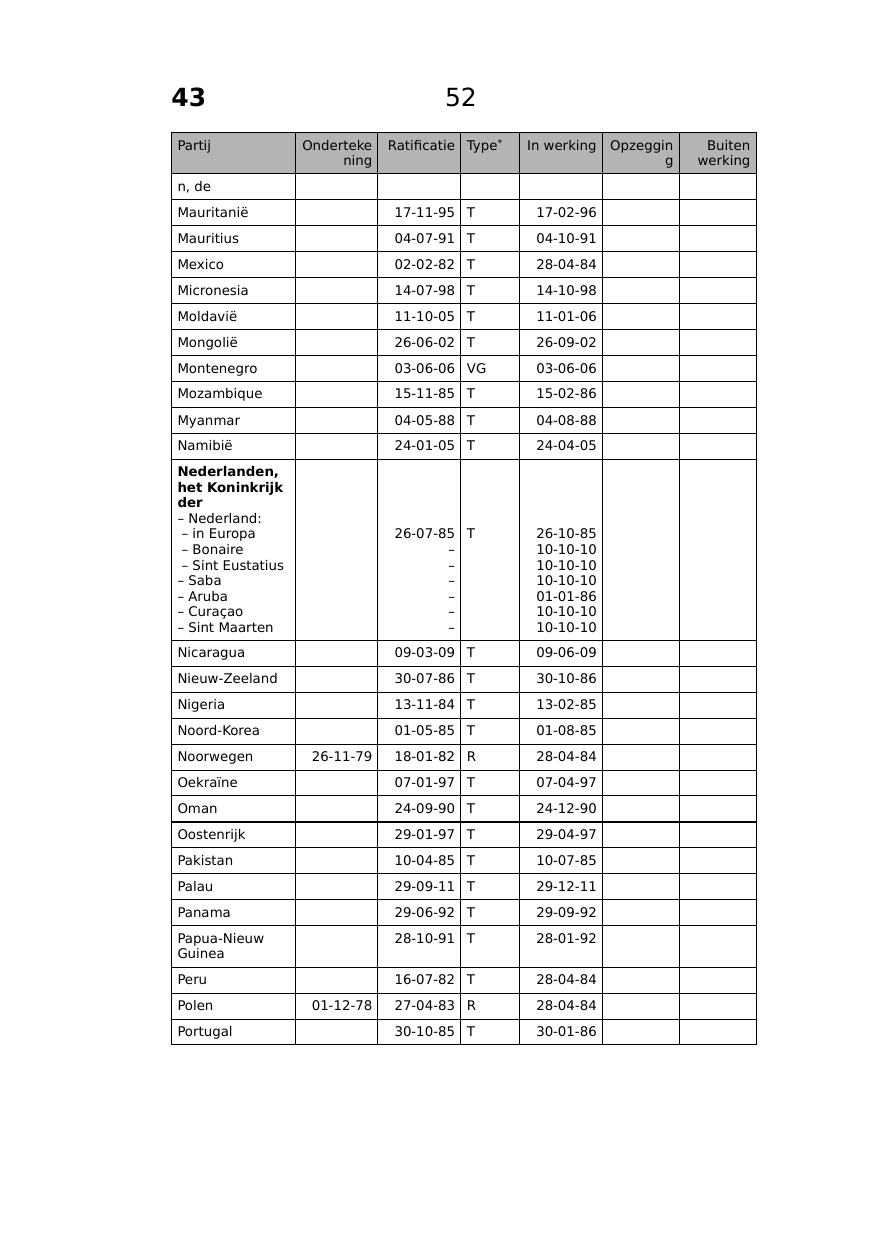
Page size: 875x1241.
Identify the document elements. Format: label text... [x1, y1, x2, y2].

table_cell Palau [172, 874, 295, 899]
table_cell [520, 460, 602, 511]
table_cell n, de [172, 174, 295, 199]
table_cell T [461, 1020, 519, 1044]
table_cell T [461, 968, 519, 992]
table_cell [680, 573, 756, 588]
table_cell 16-07-82 [378, 968, 460, 992]
table_cell [603, 226, 679, 251]
table_cell [603, 330, 679, 355]
table_cell [680, 200, 756, 225]
table_cell [296, 926, 377, 967]
table_cell [461, 460, 519, 511]
table_cell [461, 511, 519, 526]
table_cell T [461, 382, 519, 407]
table_cell 26-10-85 [520, 526, 602, 542]
table_cell [603, 1020, 679, 1044]
table_cell [461, 558, 519, 573]
table_cell [603, 382, 679, 407]
table_cell [680, 823, 756, 847]
table_cell Pakistan [172, 848, 295, 873]
table_header Ratificatie [378, 133, 460, 173]
table_cell [603, 641, 679, 666]
table_cell Portugal [172, 1020, 295, 1044]
table_cell T [461, 848, 519, 873]
table_cell [680, 719, 756, 743]
table_cell 04-08-88 [520, 408, 602, 433]
table_cell [680, 382, 756, 407]
table_header Ondertekening [296, 133, 377, 173]
table_cell Papua-Nieuw Guinea [172, 926, 295, 967]
table_cell [680, 542, 756, 557]
table_cell [680, 1020, 756, 1044]
table_cell [520, 174, 602, 199]
table_cell 28-04-84 [520, 994, 602, 1018]
table_cell 29-04-97 [520, 823, 602, 847]
table_cell [296, 573, 377, 588]
table_cell [461, 542, 519, 557]
table_cell Mexico [172, 252, 295, 277]
table_cell [461, 620, 519, 640]
table_cell 04-10-91 [520, 226, 602, 251]
table_cell [296, 304, 377, 329]
table_cell 27-04-83 [378, 994, 460, 1018]
table_cell T [461, 823, 519, 847]
table_cell T [461, 926, 519, 967]
table_cell [603, 771, 679, 795]
table_cell [680, 174, 756, 199]
table_cell [603, 968, 679, 992]
table_cell Mauritius [172, 226, 295, 251]
table_cell [296, 667, 377, 692]
table_cell [603, 304, 679, 329]
table_cell [520, 511, 602, 526]
table_cell [603, 848, 679, 873]
table_cell T [461, 771, 519, 795]
table_cell [296, 408, 377, 433]
table_cell 29-06-92 [378, 900, 460, 925]
table_cell [680, 968, 756, 992]
table_cell [680, 745, 756, 769]
table_cell 29-01-97 [378, 823, 460, 847]
table_cell [296, 434, 377, 459]
table_cell Peru [172, 968, 295, 992]
table_cell [296, 382, 377, 407]
table_cell Noorwegen [172, 745, 295, 769]
table_cell 13-11-84 [378, 693, 460, 718]
table_cell 09-06-09 [520, 641, 602, 666]
table_cell 18-01-82 [378, 745, 460, 769]
table_cell 28-10-91 [378, 926, 460, 967]
table_cell Myanmar [172, 408, 295, 433]
table_cell 30-01-86 [520, 1020, 602, 1044]
table_cell 15-02-86 [520, 382, 602, 407]
table_cell 29-12-11 [520, 874, 602, 899]
table_cell [296, 330, 377, 355]
table_cell [680, 330, 756, 355]
table_cell [296, 823, 377, 847]
table_cell 01-12-78 [296, 994, 377, 1018]
table_cell [680, 667, 756, 692]
table_cell [296, 511, 377, 526]
table_cell 28-04-84 [520, 745, 602, 769]
table_cell Mongolië [172, 330, 295, 355]
table_cell 13-02-85 [520, 693, 602, 718]
table_cell 07-01-97 [378, 771, 460, 795]
table_cell 17-11-95 [378, 200, 460, 225]
table_cell [603, 526, 679, 542]
table_cell – [378, 589, 460, 604]
table_cell Noord-Korea [172, 719, 295, 743]
table_cell Polen [172, 994, 295, 1018]
table_cell 09-03-09 [378, 641, 460, 666]
table_cell [296, 589, 377, 604]
table_cell [603, 408, 679, 433]
table_cell [603, 926, 679, 967]
table_cell T [461, 278, 519, 303]
table_cell [680, 408, 756, 433]
table_cell [680, 848, 756, 873]
table_cell Montenegro [172, 356, 295, 381]
table_cell [378, 460, 460, 511]
table_cell – Nederland: [172, 511, 295, 526]
table_cell 10-10-10 [520, 604, 602, 619]
table_cell – [378, 620, 460, 640]
table_cell [296, 200, 377, 225]
table_cell Moldavië [172, 304, 295, 329]
table_cell [296, 604, 377, 619]
table_cell T [461, 641, 519, 666]
table_cell 03-06-06 [378, 356, 460, 381]
table_cell R [461, 745, 519, 769]
table_cell [296, 771, 377, 795]
table_cell 11-01-06 [520, 304, 602, 329]
table_cell Nicaragua [172, 641, 295, 666]
table_cell [603, 356, 679, 381]
table_cell T [461, 408, 519, 433]
table_cell [680, 434, 756, 459]
table_cell [461, 589, 519, 604]
table_cell 10-10-10 [520, 573, 602, 588]
table_cell – [378, 604, 460, 619]
table_cell [296, 460, 377, 511]
table_cell 10-07-85 [520, 848, 602, 873]
table_cell [680, 620, 756, 640]
table_cell [296, 874, 377, 899]
table_cell [296, 1020, 377, 1044]
table_cell [296, 356, 377, 381]
table_cell [296, 252, 377, 277]
table_cell T [461, 226, 519, 251]
table_cell [680, 900, 756, 925]
table_cell [680, 693, 756, 718]
table_cell 29-09-92 [520, 900, 602, 925]
table_cell [378, 511, 460, 526]
table_cell 01-01-86 [520, 589, 602, 604]
table_cell 28-04-84 [520, 252, 602, 277]
table_cell [680, 460, 756, 511]
table_header Type* [461, 133, 519, 173]
table_cell 01-08-85 [520, 719, 602, 743]
table_cell 24-01-05 [378, 434, 460, 459]
table_cell 04-05-88 [378, 408, 460, 433]
table_cell [680, 511, 756, 526]
table_cell [680, 226, 756, 251]
table_cell 24-12-90 [520, 796, 602, 821]
table_cell T [461, 667, 519, 692]
table_cell [296, 968, 377, 992]
table_cell Oekraïne [172, 771, 295, 795]
table_cell 11-10-05 [378, 304, 460, 329]
table_cell [603, 252, 679, 277]
table_cell T [461, 796, 519, 821]
table_cell [296, 848, 377, 873]
table_cell [680, 356, 756, 381]
table_cell 26-07-85 [378, 526, 460, 542]
table_cell T [461, 330, 519, 355]
table_cell Oostenrijk [172, 823, 295, 847]
table_cell – Sint Eustatius [172, 558, 295, 573]
table_cell [680, 771, 756, 795]
table_cell [603, 796, 679, 821]
table_cell 07-04-97 [520, 771, 602, 795]
table_header In werking [520, 133, 602, 173]
table_cell T [461, 900, 519, 925]
table_cell 30-07-86 [378, 667, 460, 692]
table_cell 26-06-02 [378, 330, 460, 355]
table_cell T [461, 200, 519, 225]
table_cell 26-11-79 [296, 745, 377, 769]
table_cell [296, 226, 377, 251]
table_cell [680, 994, 756, 1018]
table_cell [680, 304, 756, 329]
table_cell 02-02-82 [378, 252, 460, 277]
table_header Buiten werking [680, 133, 756, 173]
table_cell [603, 511, 679, 526]
table_cell – Bonaire [172, 542, 295, 557]
table_cell [680, 926, 756, 967]
table_cell [296, 542, 377, 557]
table_cell [296, 796, 377, 821]
table_cell – [378, 542, 460, 557]
table_cell Mauritanië [172, 200, 295, 225]
table_cell [378, 174, 460, 199]
table_cell – [378, 558, 460, 573]
table_cell [603, 719, 679, 743]
table_cell – Aruba [172, 589, 295, 604]
table_cell [603, 278, 679, 303]
table_cell [296, 719, 377, 743]
table_cell – Sint Maarten [172, 620, 295, 640]
table_cell [603, 604, 679, 619]
table_cell [603, 174, 679, 199]
table_cell [296, 693, 377, 718]
table_cell 10-04-85 [378, 848, 460, 873]
table_cell Nederlanden, het Koninkrijk der [172, 460, 295, 511]
table_cell T [461, 719, 519, 743]
table_cell Micronesia [172, 278, 295, 303]
table_cell – in Europa [172, 526, 295, 542]
table_cell [603, 573, 679, 588]
table_cell 30-10-85 [378, 1020, 460, 1044]
table_cell [603, 558, 679, 573]
table_cell [296, 620, 377, 640]
table_cell [680, 874, 756, 899]
table_cell 26-09-02 [520, 330, 602, 355]
table_cell T [461, 526, 519, 542]
table_cell 28-04-84 [520, 968, 602, 992]
table_cell VG [461, 356, 519, 381]
table_cell T [461, 874, 519, 899]
table_cell Panama [172, 900, 295, 925]
table_cell 24-04-05 [520, 434, 602, 459]
table_cell [296, 641, 377, 666]
table_cell [296, 278, 377, 303]
table_cell Nigeria [172, 693, 295, 718]
table_cell [680, 641, 756, 666]
table_cell 17-02-96 [520, 200, 602, 225]
table_cell 10-10-10 [520, 558, 602, 573]
table_cell 28-01-92 [520, 926, 602, 967]
table_cell [680, 604, 756, 619]
table_cell [680, 278, 756, 303]
table_cell [680, 526, 756, 542]
table_cell 10-10-10 [520, 542, 602, 557]
table_cell – Saba [172, 573, 295, 588]
table_cell 30-10-86 [520, 667, 602, 692]
table_cell [603, 434, 679, 459]
table_cell T [461, 693, 519, 718]
table_cell [680, 589, 756, 604]
table_cell – Curaçao [172, 604, 295, 619]
table_cell [296, 558, 377, 573]
table_cell 29-09-11 [378, 874, 460, 899]
table_cell [680, 252, 756, 277]
table_cell Nieuw-Zeeland [172, 667, 295, 692]
table_cell [603, 994, 679, 1018]
table_cell [603, 460, 679, 511]
table_cell [603, 745, 679, 769]
table_cell T [461, 252, 519, 277]
table_cell T [461, 304, 519, 329]
table_cell [461, 604, 519, 619]
table_cell 24-09-90 [378, 796, 460, 821]
table_cell [603, 667, 679, 692]
table_cell Oman [172, 796, 295, 821]
table_cell Namibië [172, 434, 295, 459]
table_cell [603, 589, 679, 604]
table_cell R [461, 994, 519, 1018]
table_cell [680, 558, 756, 573]
table_cell 14-10-98 [520, 278, 602, 303]
table_cell [603, 823, 679, 847]
table_cell [461, 573, 519, 588]
table_cell [603, 620, 679, 640]
table_cell 14-07-98 [378, 278, 460, 303]
table_cell [603, 542, 679, 557]
table_cell [603, 200, 679, 225]
table_header Opzegging [603, 133, 679, 173]
table_cell [603, 693, 679, 718]
table_cell [296, 174, 377, 199]
table_cell [603, 900, 679, 925]
table_cell 10-10-10 [520, 620, 602, 640]
table_cell 04-07-91 [378, 226, 460, 251]
table_cell [296, 900, 377, 925]
table_cell 01-05-85 [378, 719, 460, 743]
table_cell T [461, 434, 519, 459]
table_cell 15-11-85 [378, 382, 460, 407]
table_header Partij [172, 133, 295, 173]
table_cell – [378, 573, 460, 588]
table_cell [461, 174, 519, 199]
table_cell Mozambique [172, 382, 295, 407]
table_cell [296, 526, 377, 542]
table_cell [680, 796, 756, 821]
table_cell 03-06-06 [520, 356, 602, 381]
table_cell [603, 874, 679, 899]
